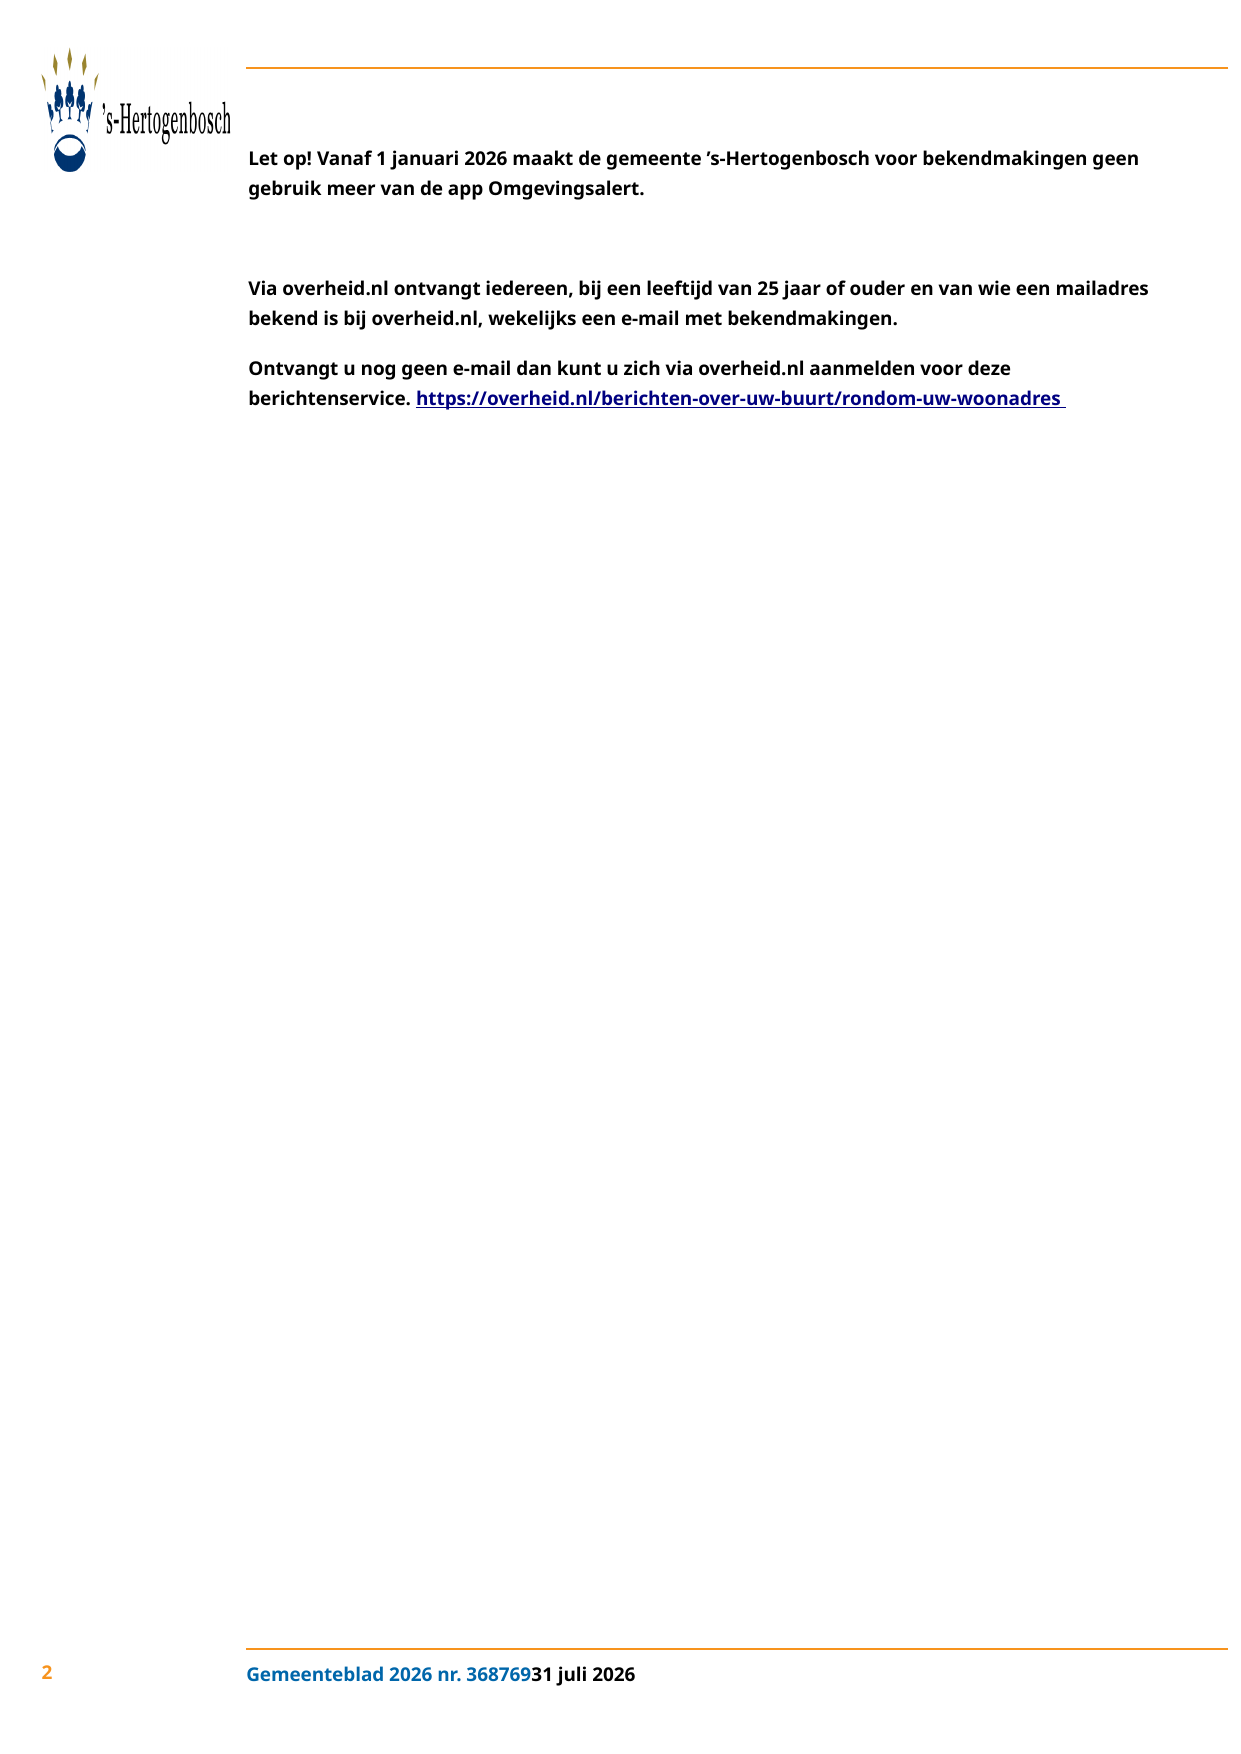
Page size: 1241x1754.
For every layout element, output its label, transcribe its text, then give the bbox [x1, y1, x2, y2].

picture [41, 47, 231, 172]
text Let op! Vanaf 1 januari 2026 maakt de gemeente ’s-Hertogenbosch voor bekendmakingen geen gebruik meer van de app Omgevingsalert. [248, 145, 1152, 201]
text Ontvangt u nog geen e-mail dan kunt u zich via overheid.nl aanmelden voor deze berichtenservice. https://overheid.nl/berichten-over-uw-buurt/rondom-uw-woonadres [248, 356, 1152, 411]
text Via overheid.nl ontvangt iedereen, bij een leeftijd van 25 jaar of ouder en van wie een mailadres bekend is bij overheid.nl, wekelijks een e-mail met bekendmakingen. [248, 276, 1152, 331]
